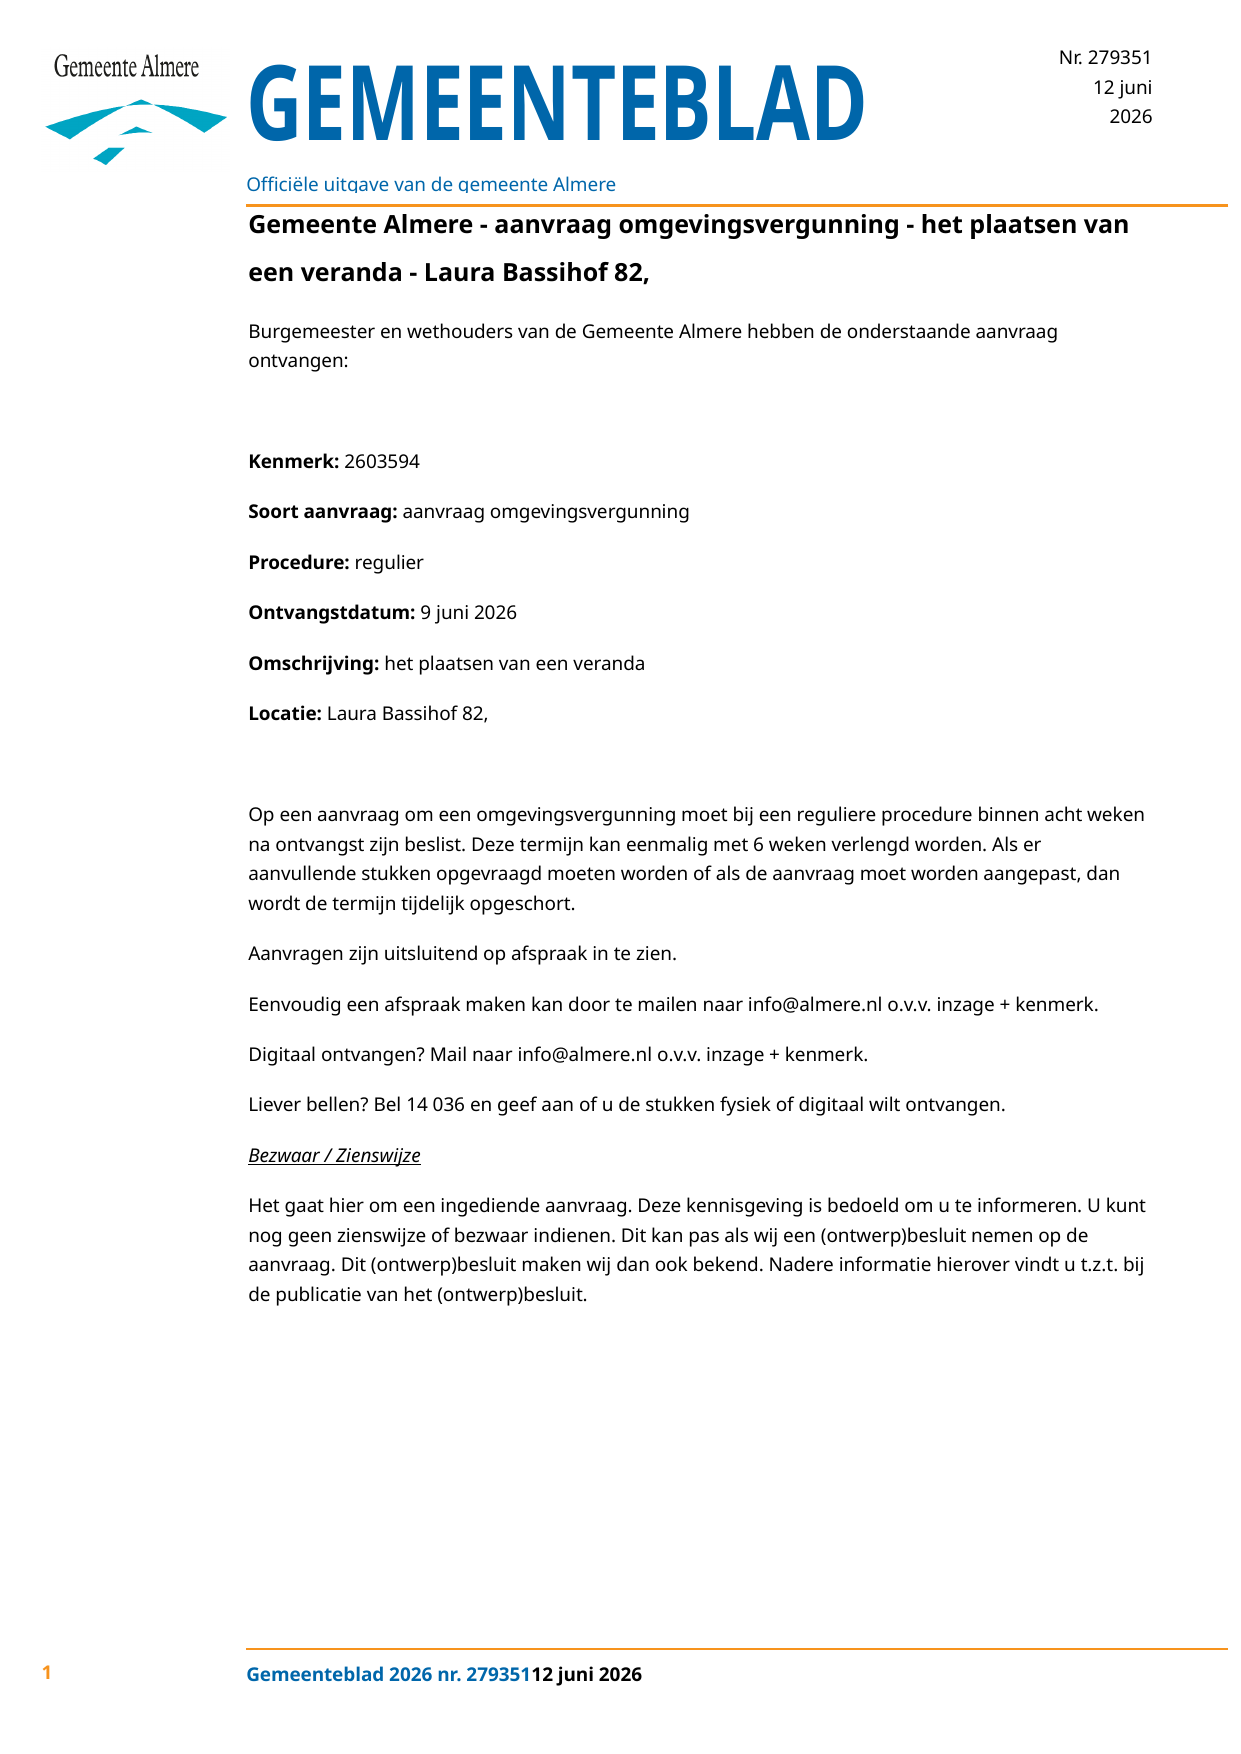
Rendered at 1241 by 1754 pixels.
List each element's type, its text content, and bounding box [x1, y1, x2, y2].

text Eenvoudig een afspraak maken kan door te mailen naar info@almere.nl o.v.v. inzage + kenmerk. [248, 991, 1152, 1017]
picture [41, 47, 231, 172]
text Locatie: Laura Bassihof 82, [248, 700, 1152, 726]
text Digitaal ontvangen? Mail naar info@almere.nl o.v.v. inzage + kenmerk. [248, 1041, 1152, 1067]
text Burgemeester en wethouders van de Gemeente Almere hebben de onderstaande aanvraag ontvangen: [248, 318, 1152, 373]
text Het gaat hier om een ingediende aanvraag. Deze kennisgeving is bedoeld om u te informeren. U kunt nog geen zienswijze of bezwaar indienen. Dit kan pas als wij een (ontwerp)besluit nemen op de aanvraag. Dit (ontwerp)besluit maken wij dan ook bekend. Nadere informatie hierover vindt u t.z.t. bij de publicatie van het (ontwerp)besluit. [248, 1192, 1152, 1307]
text Op een aanvraag om een omgevingsvergunning moet bij een reguliere procedure binnen acht weken na ontvangst zijn beslist. Deze termijn kan eenmalig met 6 weken verlengd worden. Als er aanvullende stukken opgevraagd moeten worden of als de aanvraag moet worden aangepast, dan wordt de termijn tijdelijk opgeschort. [248, 801, 1152, 916]
text Soort aanvraag: aanvraag omgevingsvergunning [248, 499, 1152, 524]
text Kenmerk: 2603594 [248, 448, 1152, 474]
text Gemeente Almere - aanvraag omgevingsvergunning - het plaatsen van een veranda - Laura Bassihof 82, [248, 207, 1152, 288]
text Aanvragen zijn uitsluitend op afspraak in te zien. [248, 940, 1152, 966]
text Bezwaar / Zienswijze [248, 1142, 1152, 1168]
text Ontvangstdatum: 9 juni 2026 [248, 599, 1152, 625]
text Liever bellen? Bel 14 036 en geef aan of u de stukken fysiek of digitaal wilt ontvangen. [248, 1092, 1152, 1117]
text Procedure: regulier [248, 549, 1152, 575]
text Omschrijving: het plaatsen van een veranda [248, 650, 1152, 676]
